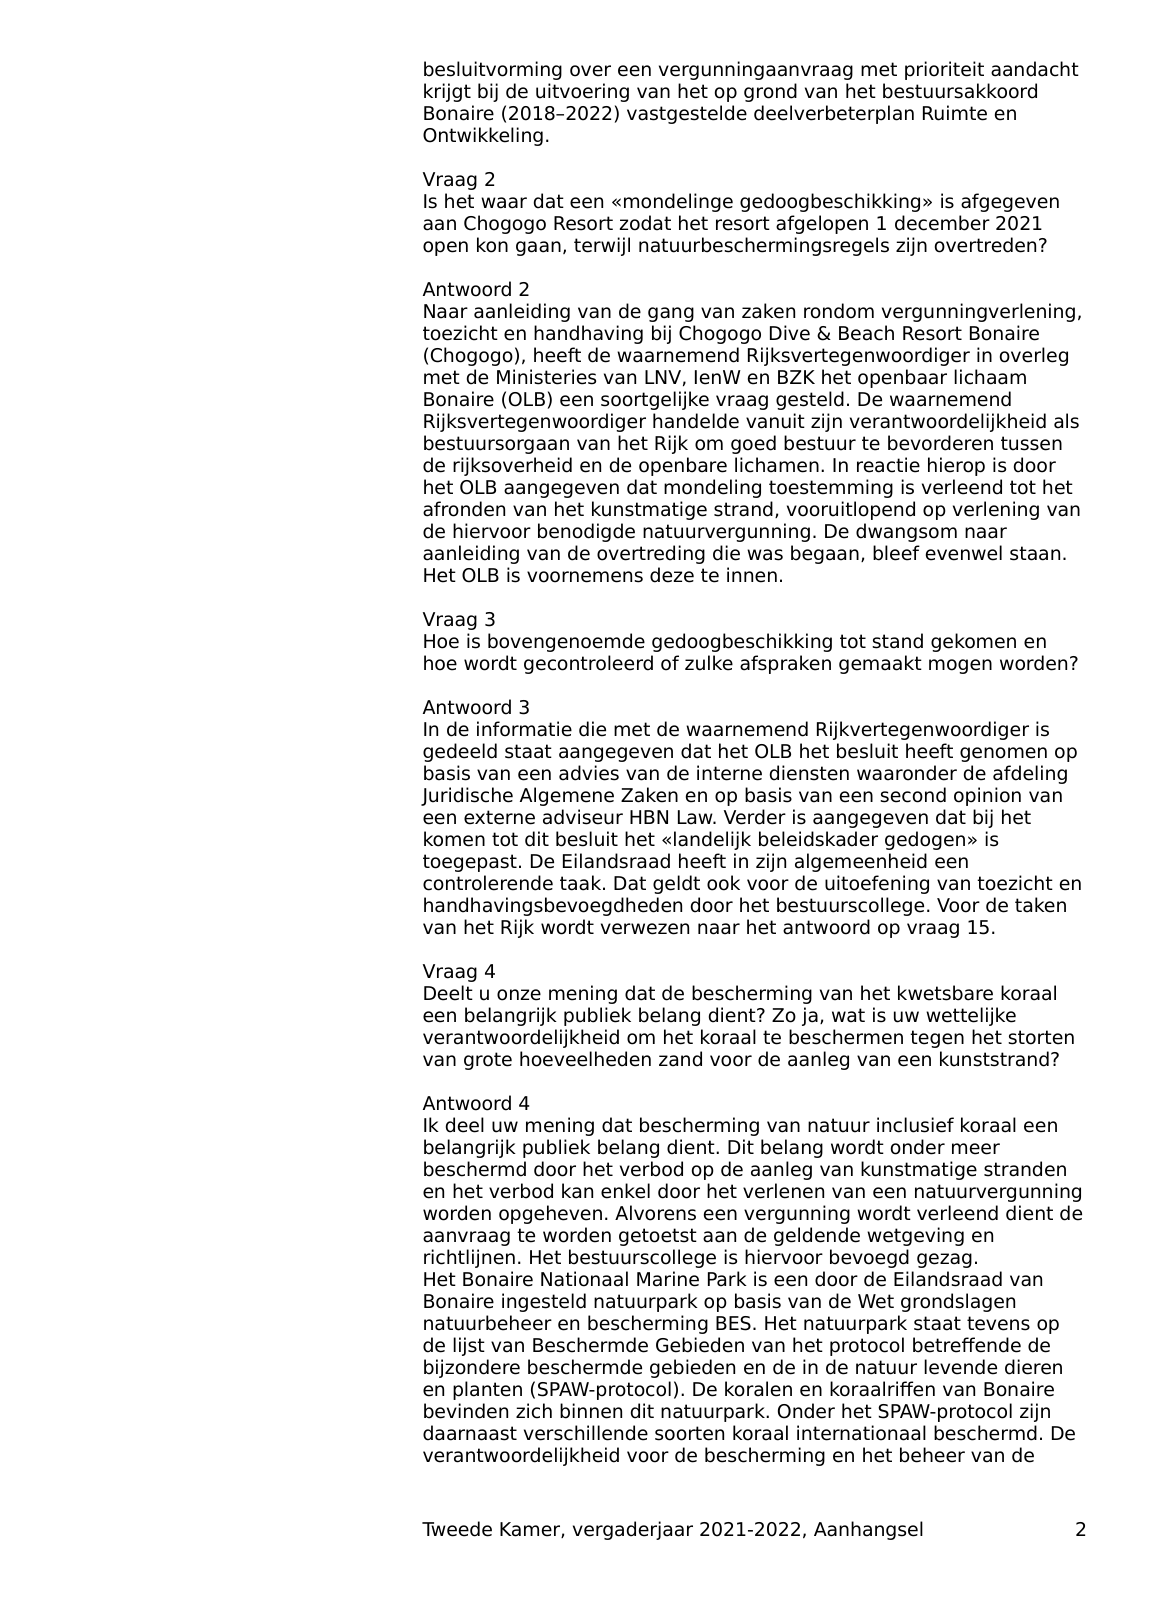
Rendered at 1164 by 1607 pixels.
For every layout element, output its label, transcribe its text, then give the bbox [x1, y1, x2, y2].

text Naar aanleiding van de gang van zaken rondom vergunningverlening, toezicht en handhaving bij Chogogo Dive & Beach Resort Bonaire (Chogogo), heeft de waarnemend Rijksvertegenwoordiger in overleg met de Ministeries van LNV, IenW en BZK het openbaar lichaam Bonaire (OLB) een soortgelijke vraag gesteld. De waarnemend Rijksvertegenwoordiger handelde vanuit zijn verantwoordelijkheid als bestuursorgaan van het Rijk om goed bestuur te bevorderen tussen de rijksoverheid en de openbare lichamen. In reactie hierop is door het OLB aangegeven dat mondeling toestemming is verleend tot het afronden van het kunstmatige strand, vooruitlopend op verlening van de hiervoor benodigde natuurvergunning. De dwangsom naar aanleiding van de overtreding die was begaan, bleef evenwel staan. Het OLB is voornemens deze te innen. [422, 301, 1087, 587]
text Antwoord 3 [422, 697, 1087, 719]
text Het Bonaire Nationaal Marine Park is een door de Eilandsraad van Bonaire ingesteld natuurpark op basis van de Wet grondslagen natuurbeheer en bescherming BES. Het natuurpark staat tevens op de lijst van Beschermde Gebieden van het protocol betreffende de bijzondere beschermde gebieden en de in de natuur levende dieren en planten (SPAW-protocol). De koralen en koraalriffen van Bonaire bevinden zich binnen dit natuurpark. Onder het SPAW-protocol zijn daarnaast verschillende soorten koraal internationaal beschermd. De verantwoordelijkheid voor de bescherming en het beheer van de [422, 1269, 1087, 1467]
text besluitvorming over een vergunningaanvraag met prioriteit aandacht krijgt bij de uitvoering van het op grond van het bestuursakkoord Bonaire (2018–2022) vastgestelde deelverbeterplan Ruimte en Ontwikkeling. [422, 59, 1087, 147]
text Antwoord 4 [422, 1093, 1087, 1115]
text Is het waar dat een «mondelinge gedoogbeschikking» is afgegeven aan Chogogo Resort zodat het resort afgelopen 1 december 2021 open kon gaan, terwijl natuurbeschermingsregels zijn overtreden? [422, 191, 1087, 257]
text Vraag 2 [422, 169, 1087, 191]
text Antwoord 2 [422, 279, 1087, 301]
text Ik deel uw mening dat bescherming van natuur inclusief koraal een belangrijk publiek belang dient. Dit belang wordt onder meer beschermd door het verbod op de aanleg van kunstmatige stranden en het verbod kan enkel door het verlenen van een natuurvergunning worden opgeheven. Alvorens een vergunning wordt verleend dient de aanvraag te worden getoetst aan de geldende wetgeving en richtlijnen. Het bestuurscollege is hiervoor bevoegd gezag. [422, 1115, 1087, 1269]
text In de informatie die met de waarnemend Rijkvertegenwoordiger is gedeeld staat aangegeven dat het OLB het besluit heeft genomen op basis van een advies van de interne diensten waaronder de afdeling Juridische Algemene Zaken en op basis van een second opinion van een externe adviseur HBN Law. Verder is aangegeven dat bij het komen tot dit besluit het «landelijk beleidskader gedogen» is toegepast. De Eilandsraad heeft in zijn algemeenheid een controlerende taak. Dat geldt ook voor de uitoefening van toezicht en handhavingsbevoegdheden door het bestuurscollege. Voor de taken van het Rijk wordt verwezen naar het antwoord op vraag 15. [422, 719, 1087, 939]
text Vraag 4 [422, 961, 1087, 983]
text Hoe is bovengenoemde gedoogbeschikking tot stand gekomen en hoe wordt gecontroleerd of zulke afspraken gemaakt mogen worden? [422, 631, 1087, 675]
text Vraag 3 [422, 609, 1087, 631]
text Deelt u onze mening dat de bescherming van het kwetsbare koraal een belangrijk publiek belang dient? Zo ja, wat is uw wettelijke verantwoordelijkheid om het koraal te beschermen tegen het storten van grote hoeveelheden zand voor de aanleg van een kunststrand? [422, 983, 1087, 1071]
